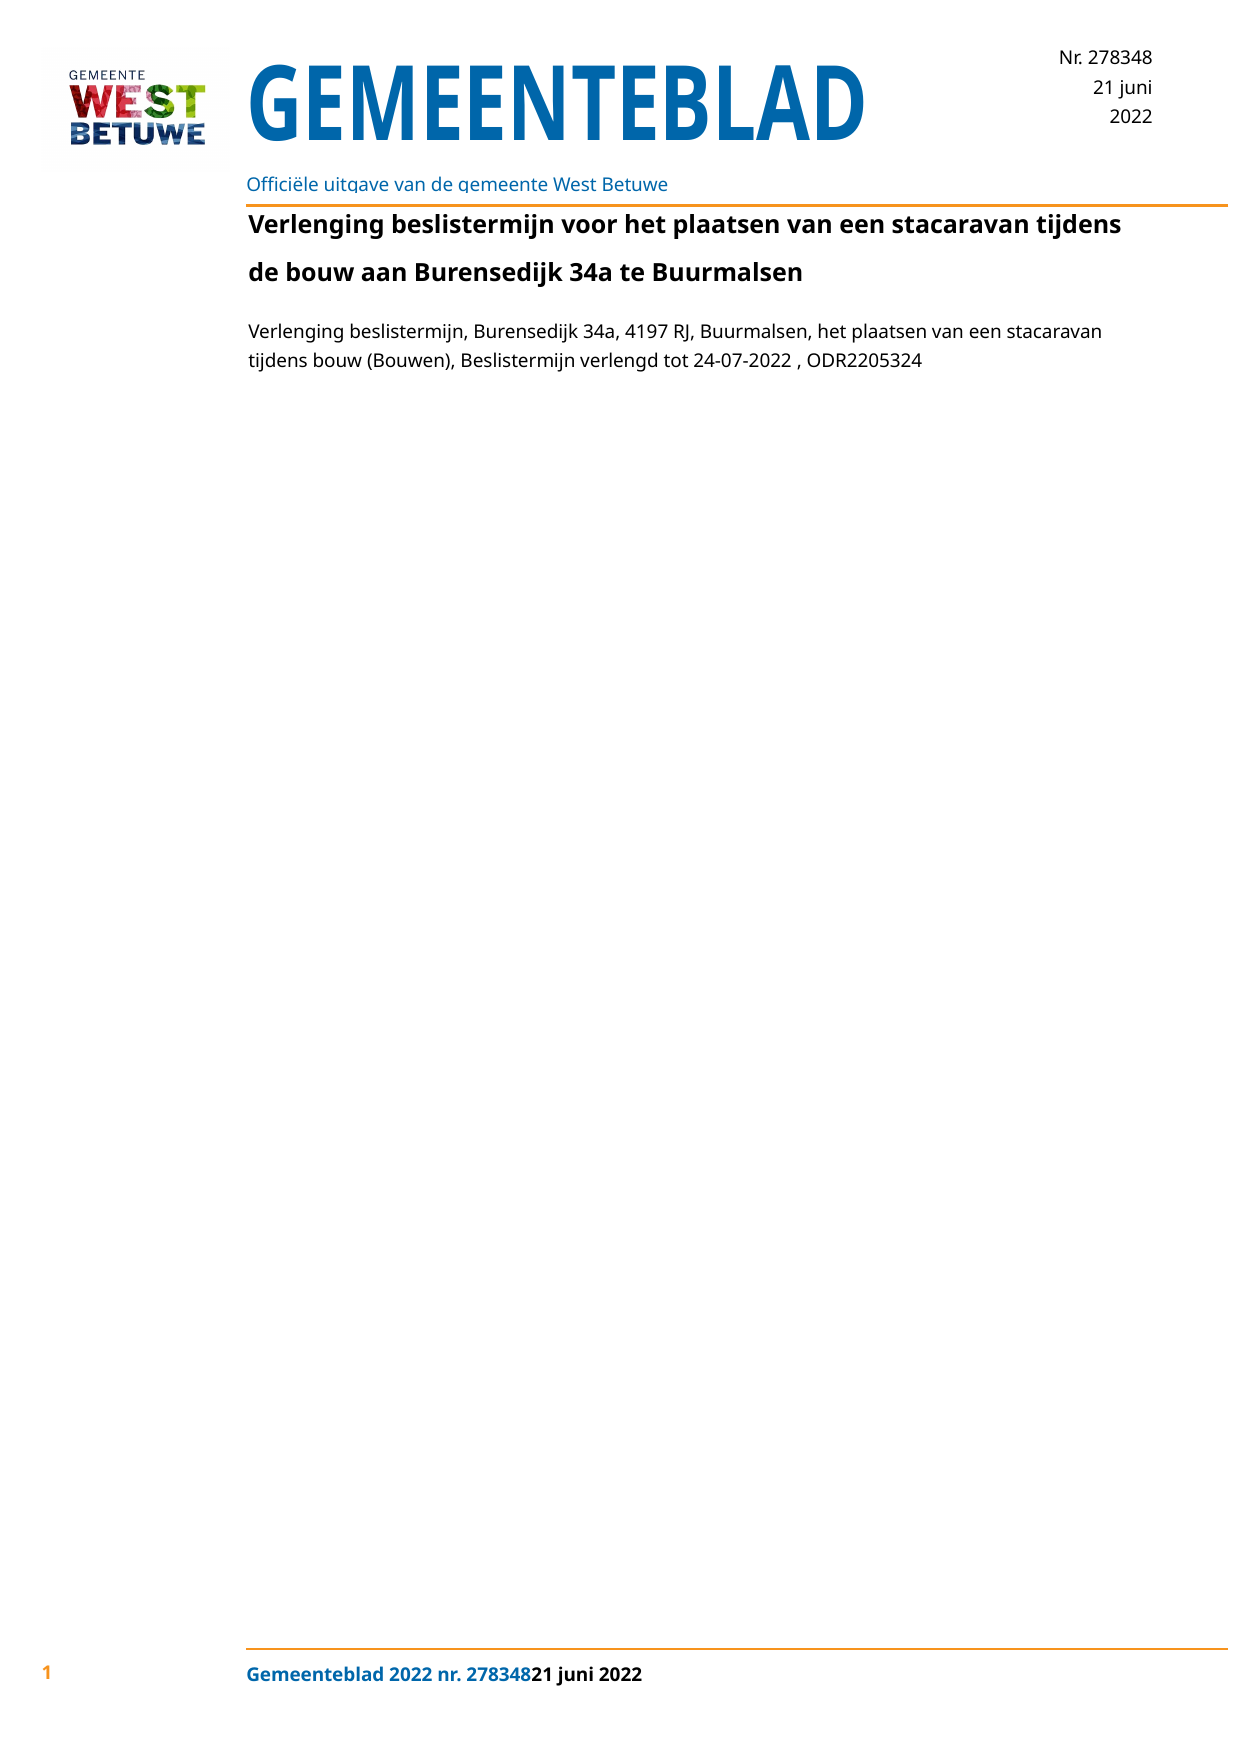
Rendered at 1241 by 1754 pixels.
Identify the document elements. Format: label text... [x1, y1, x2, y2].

text Verlenging beslistermijn, Burensedijk 34a, 4197 RJ, Buurmalsen, het plaatsen van een stacaravan tijdens bouw (Bouwen), Beslistermijn verlengd tot 24-07-2022 , ODR2205324 [248, 318, 1152, 373]
text Verlenging beslistermijn voor het plaatsen van een stacaravan tijdens de bouw aan Burensedijk 34a te Buurmalsen [248, 207, 1152, 288]
picture [41, 47, 231, 172]
